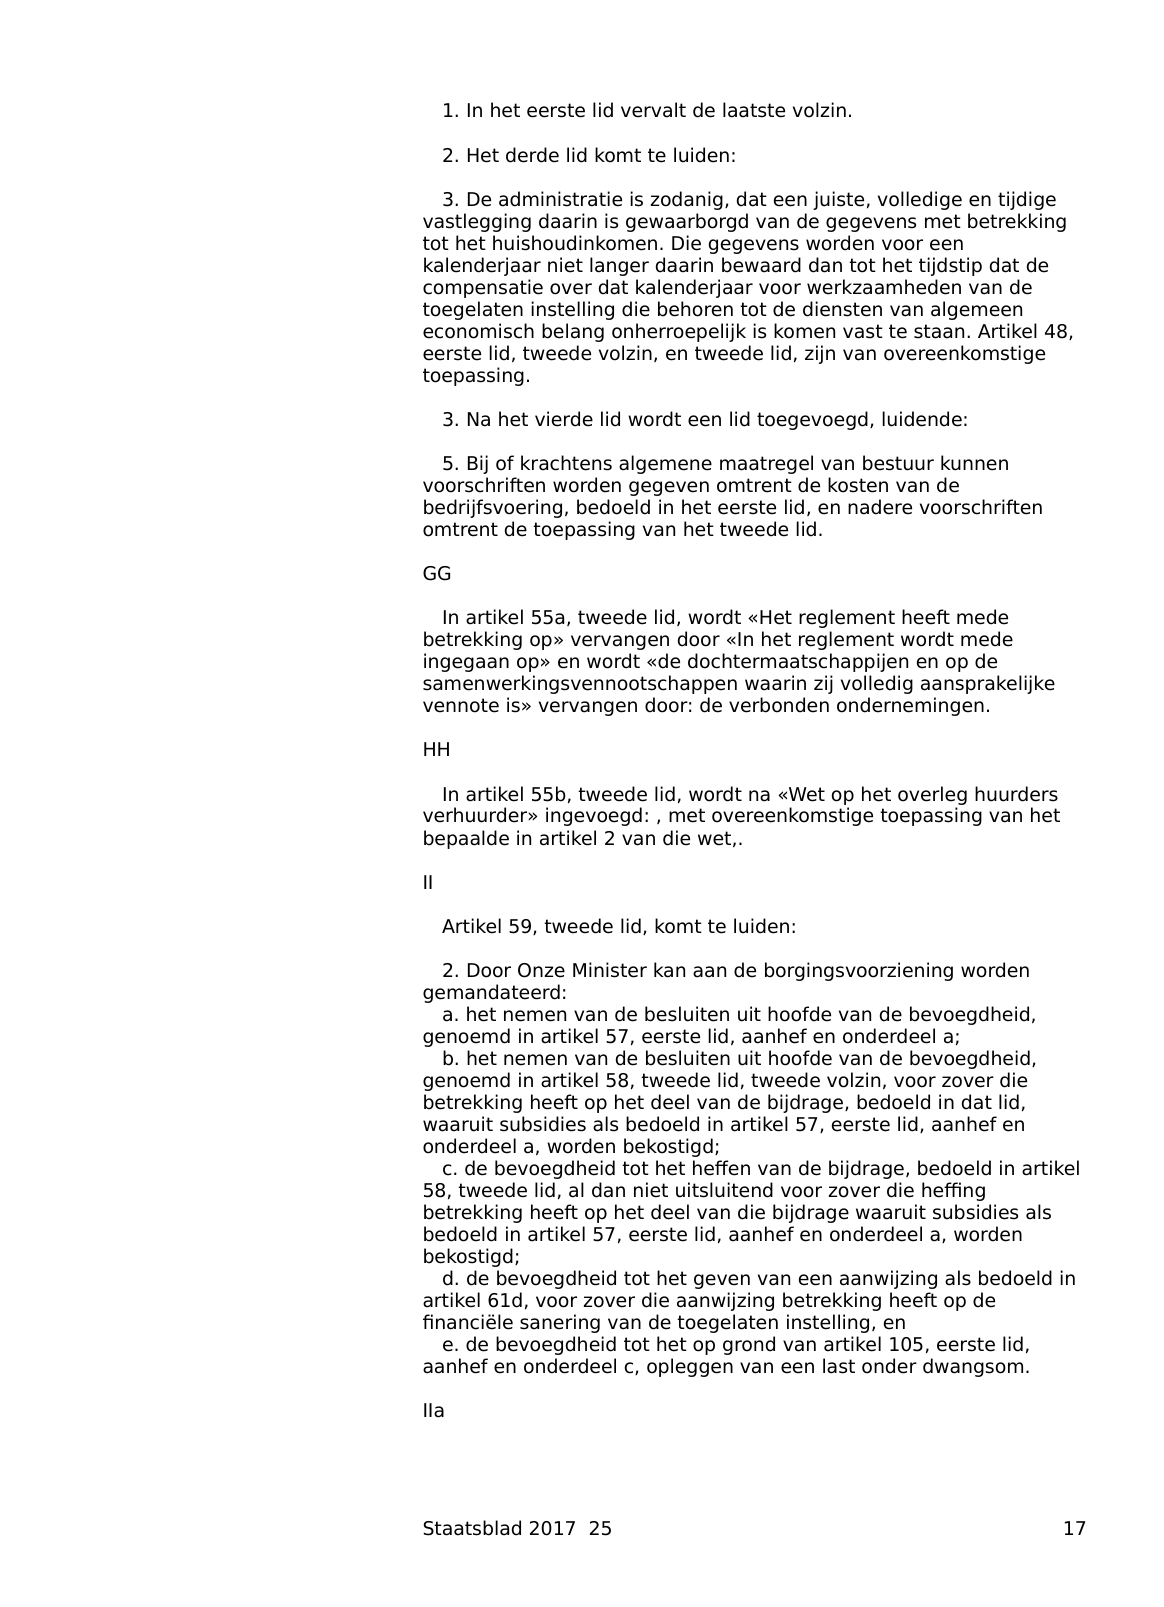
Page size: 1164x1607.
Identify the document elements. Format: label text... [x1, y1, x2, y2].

text b. het nemen van de besluiten uit hoofde van de bevoegdheid, genoemd in artikel 58, tweede lid, tweede volzin, voor zover die betrekking heeft op het deel van de bijdrage, bedoeld in dat lid, waaruit subsidies als bedoeld in artikel 57, eerste lid, aanhef en onderdeel a, worden bekostigd; [422, 1048, 1087, 1158]
text Artikel 59, tweede lid, komt te luiden: [422, 916, 1087, 938]
text In artikel 55b, tweede lid, wordt na «Wet op het overleg huurders verhuurder» ingevoegd: , met overeenkomstige toepassing van het bepaalde in artikel 2 van die wet,. [422, 783, 1087, 849]
text 3. De administratie is zodanig, dat een juiste, volledige en tijdige vastlegging daarin is gewaarborgd van de gegevens met betrekking tot het huishoudinkomen. Die gegevens worden voor een kalenderjaar niet langer daarin bewaard dan tot het tijdstip dat de compensatie over dat kalenderjaar voor werkzaamheden van de toegelaten instelling die behoren tot de diensten van algemeen economisch belang onherroepelijk is komen vast te staan. Artikel 48, eerste lid, tweede volzin, en tweede lid, zijn van overeenkomstige toepassing. [422, 189, 1087, 387]
text HH [422, 739, 1087, 761]
text d. de bevoegdheid tot het geven van een aanwijzing als bedoeld in artikel 61d, voor zover die aanwijzing betrekking heeft op de financiële sanering van de toegelaten instelling, en [422, 1268, 1087, 1333]
text 5. Bij of krachtens algemene maatregel van bestuur kunnen voorschriften worden gegeven omtrent de kosten van de bedrijfsvoering, bedoeld in het eerste lid, en nadere voorschriften omtrent de toepassing van het tweede lid. [422, 453, 1087, 541]
text IIa [422, 1400, 1087, 1422]
text In artikel 55a, tweede lid, wordt «Het reglement heeft mede betrekking op» vervangen door «In het reglement wordt mede ingegaan op» en wordt «de dochtermaatschappijen en op de samenwerkingsvennootschappen waarin zij volledig aansprakelijke vennote is» vervangen door: de verbonden ondernemingen. [422, 607, 1087, 717]
text 2. Het derde lid komt te luiden: [422, 144, 1087, 167]
text e. de bevoegdheid tot het op grond van artikel 105, eerste lid, aanhef en onderdeel c, opleggen van een last onder dwangsom. [422, 1333, 1087, 1377]
text II [422, 872, 1087, 893]
text 2. Door Onze Minister kan aan de borgingsvoorziening worden gemandateerd: [422, 960, 1087, 1004]
text a. het nemen van de besluiten uit hoofde van de bevoegdheid, genoemd in artikel 57, eerste lid, aanhef en onderdeel a; [422, 1004, 1087, 1048]
text 1. In het eerste lid vervalt de laatste volzin. [422, 100, 1087, 122]
text c. de bevoegdheid tot het heffen van de bijdrage, bedoeld in artikel 58, tweede lid, al dan niet uitsluitend voor zover die heffing betrekking heeft op het deel van die bijdrage waaruit subsidies als bedoeld in artikel 57, eerste lid, aanhef en onderdeel a, worden bekostigd; [422, 1158, 1087, 1268]
text 3. Na het vierde lid wordt een lid toegevoegd, luidende: [422, 409, 1087, 431]
text GG [422, 563, 1087, 585]
